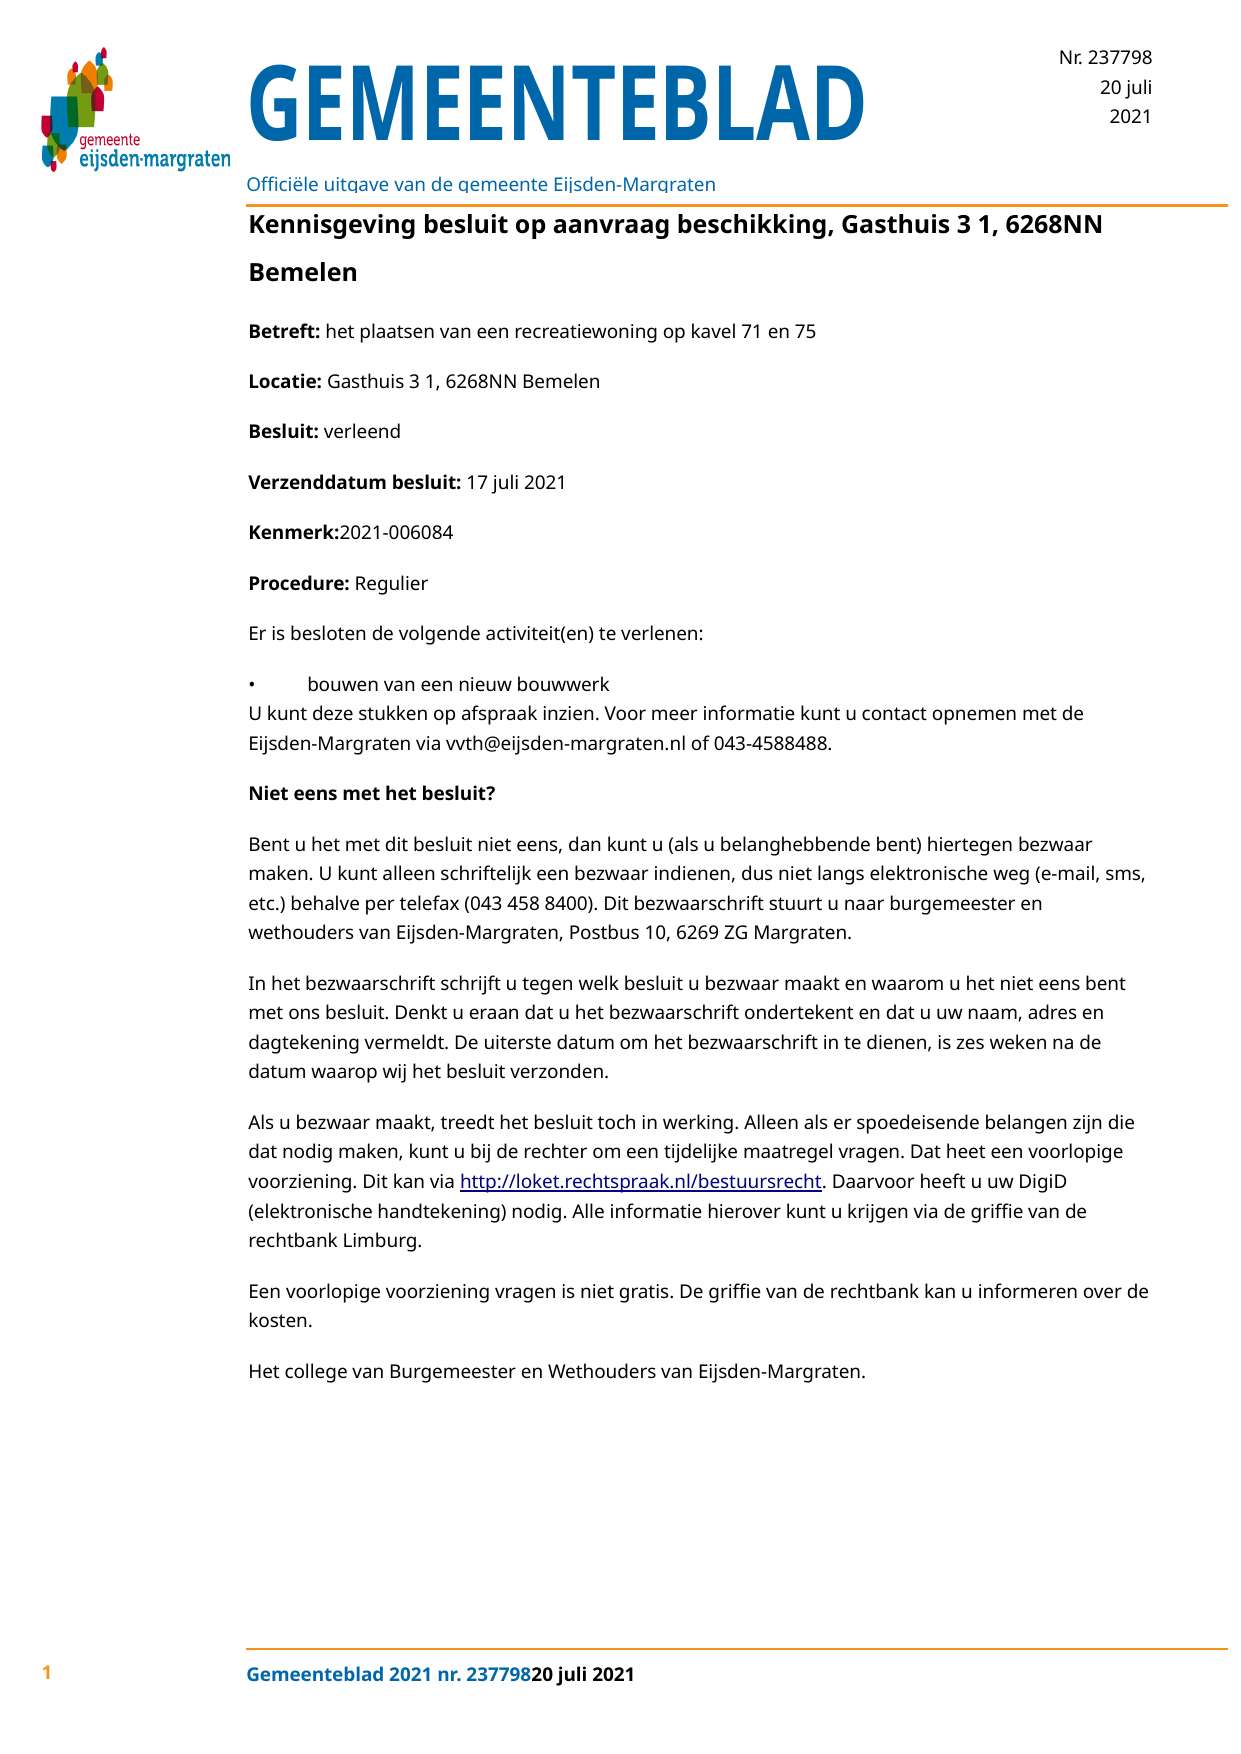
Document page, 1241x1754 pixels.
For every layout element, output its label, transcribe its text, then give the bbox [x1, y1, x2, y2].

text Locatie: Gasthuis 3 1, 6268NN Bemelen [248, 368, 1152, 394]
text Kenmerk:2021-006084 [248, 519, 1152, 545]
text Het college van Burgemeester en Wethouders van Eijsden-Margraten. [248, 1358, 1152, 1384]
text Als u bezwaar maakt, treedt het besluit toch in werking. Alleen als er spoedeisende belangen zijn die dat nodig maken, kunt u bij de rechter om een tijdelijke maatregel vragen. Dat heet een voorlopige voorziening. Dit kan via http://loket.rechtspraak.nl/bestuursrecht. Daarvoor heeft u uw DigiD (elektronische handtekening) nodig. Alle informatie hierover kunt u krijgen via de griffie van de rechtbank Limburg. [248, 1109, 1152, 1253]
picture [41, 47, 231, 172]
text Niet eens met het besluit? [248, 780, 1152, 806]
text Er is besloten de volgende activiteit(en) te verlenen: [248, 620, 1152, 646]
text Een voorlopige voorziening vragen is niet gratis. De griffie van de rechtbank kan u informeren over de kosten. [248, 1278, 1152, 1333]
text Verzenddatum besluit: 17 juli 2021 [248, 469, 1152, 495]
text Besluit: verleend [248, 419, 1152, 444]
text In het bezwaarschrift schrijft u tegen welk besluit u bezwaar maakt en waarom u het niet eens bent met ons besluit. Denkt u eraan dat u het bezwaarschrift ondertekent en dat u uw naam, adres en dagtekening vermeldt. De uiterste datum om het bezwaarschrift in te dienen, is zes weken na de datum waarop wij het besluit verzonden. [248, 970, 1152, 1084]
text Kennisgeving besluit op aanvraag beschikking, Gasthuis 3 1, 6268NN Bemelen [248, 207, 1152, 288]
text Betreft: het plaatsen van een recreatiewoning op kavel 71 en 75 [248, 318, 1152, 344]
text Procedure: Regulier [248, 570, 1152, 596]
text U kunt deze stukken op afspraak inzien. Voor meer informatie kunt u contact opnemen met de Eijsden-Margraten via vvth@eijsden-margraten.nl of 043-4588488. [248, 700, 1152, 756]
list bouwen van een nieuw bouwwerk [248, 671, 1152, 697]
text Bent u het met dit besluit niet eens, dan kunt u (als u belanghebbende bent) hiertegen bezwaar maken. U kunt alleen schriftelijk een bezwaar indienen, dus niet langs elektronische weg (e-mail, sms, etc.) behalve per telefax (043 458 8400). Dit bezwaarschrift stuurt u naar burgemeester en wethouders van Eijsden-Margraten, Postbus 10, 6269 ZG Margraten. [248, 831, 1152, 945]
